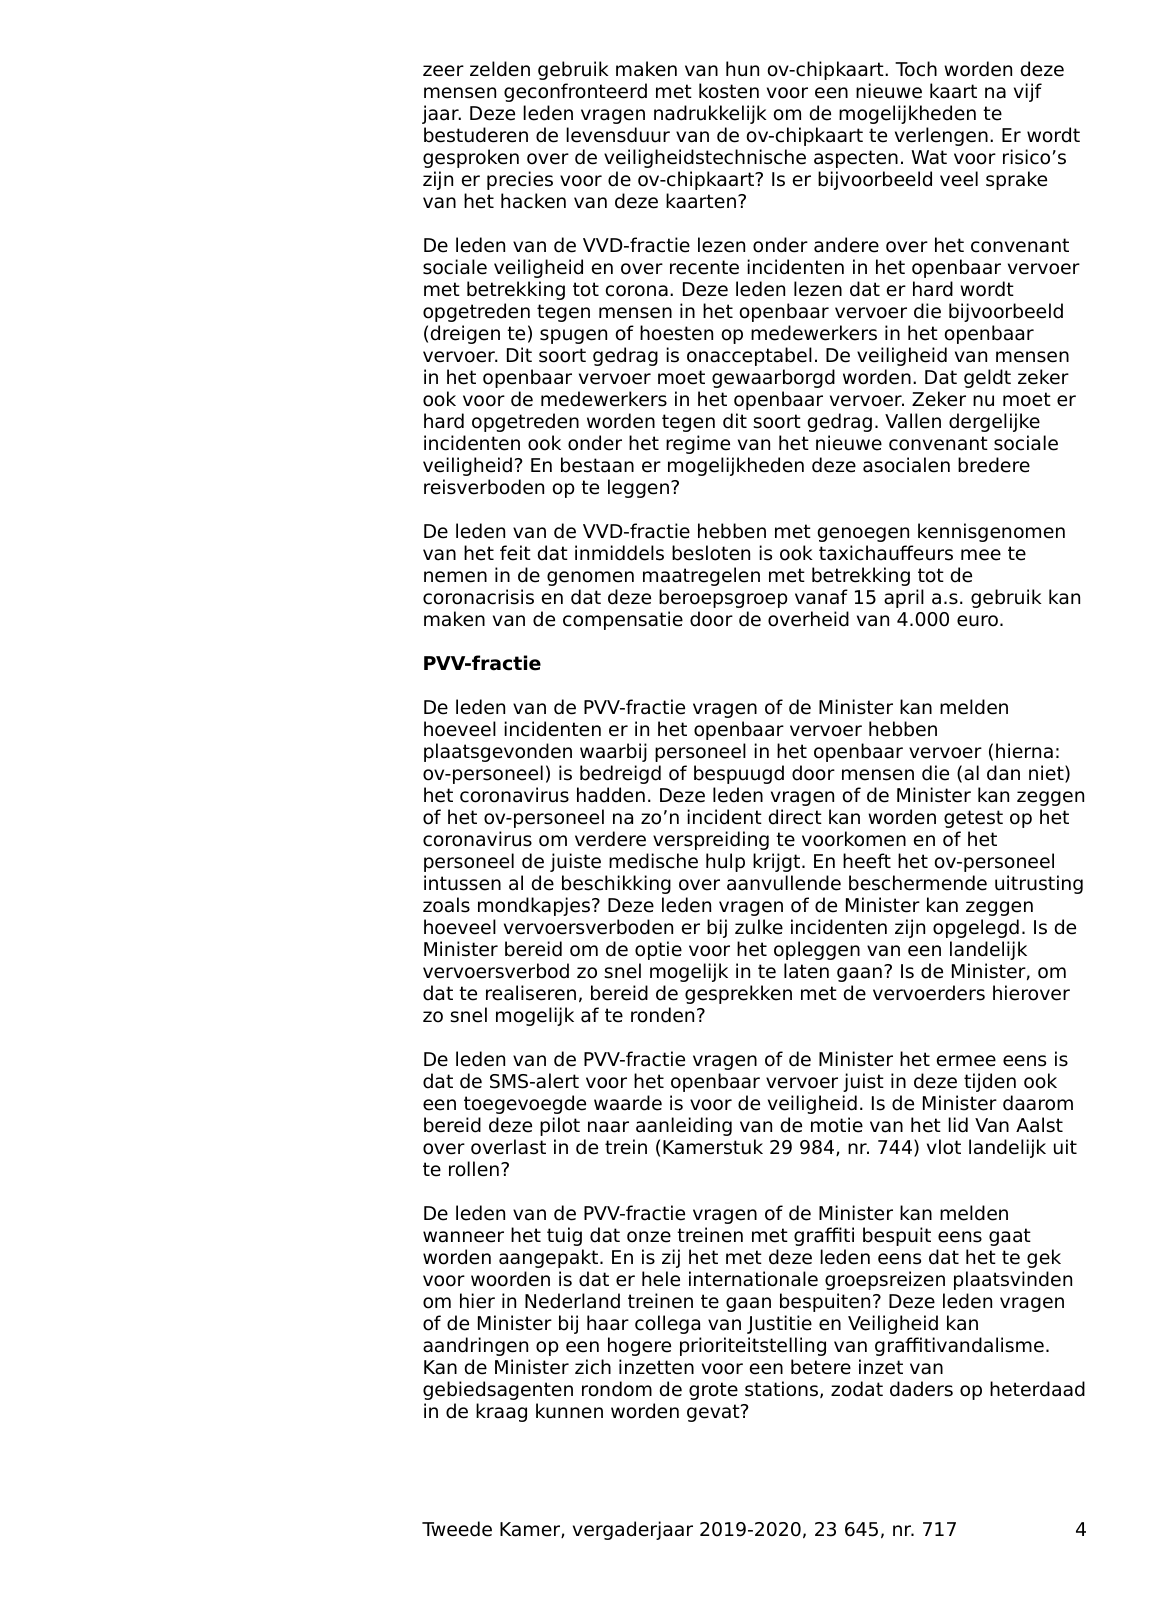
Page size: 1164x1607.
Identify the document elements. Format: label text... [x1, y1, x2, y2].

text De leden van de VVD-fractie hebben met genoegen kennisgenomen van het feit dat inmiddels besloten is ook taxichauffeurs mee te nemen in de genomen maatregelen met betrekking tot de coronacrisis en dat deze beroepsgroep vanaf 15 april a.s. gebruik kan maken van de compensatie door de overheid van 4.000 euro. [422, 521, 1087, 631]
text De leden van de PVV-fractie vragen of de Minister kan melden hoeveel incidenten er in het openbaar vervoer hebben plaatsgevonden waarbij personeel in het openbaar vervoer (hierna: ov-personeel) is bedreigd of bespuugd door mensen die (al dan niet) het coronavirus hadden. Deze leden vragen of de Minister kan zeggen of het ov-personeel na zo’n incident direct kan worden getest op het coronavirus om verdere verspreiding te voorkomen en of het personeel de juiste medische hulp krijgt. En heeft het ov-personeel intussen al de beschikking over aanvullende beschermende uitrusting zoals mondkapjes? Deze leden vragen of de Minister kan zeggen hoeveel vervoersverboden er bij zulke incidenten zijn opgelegd. Is de Minister bereid om de optie voor het opleggen van een landelijk vervoersverbod zo snel mogelijk in te laten gaan? Is de Minister, om dat te realiseren, bereid de gesprekken met de vervoerders hierover zo snel mogelijk af te ronden? [422, 697, 1087, 1027]
text De leden van de VVD-fractie lezen onder andere over het convenant sociale veiligheid en over recente incidenten in het openbaar vervoer met betrekking tot corona. Deze leden lezen dat er hard wordt opgetreden tegen mensen in het openbaar vervoer die bijvoorbeeld (dreigen te) spugen of hoesten op medewerkers in het openbaar vervoer. Dit soort gedrag is onacceptabel. De veiligheid van mensen in het openbaar vervoer moet gewaarborgd worden. Dat geldt zeker ook voor de medewerkers in het openbaar vervoer. Zeker nu moet er hard opgetreden worden tegen dit soort gedrag. Vallen dergelijke incidenten ook onder het regime van het nieuwe convenant sociale veiligheid? En bestaan er mogelijkheden deze asocialen bredere reisverboden op te leggen? [422, 235, 1087, 499]
text De leden van de PVV-fractie vragen of de Minister het ermee eens is dat de SMS-alert voor het openbaar vervoer juist in deze tijden ook een toegevoegde waarde is voor de veiligheid. Is de Minister daarom bereid deze pilot naar aanleiding van de motie van het lid Van Aalst over overlast in de trein (Kamerstuk 29 984, nr. 744) vlot landelijk uit te rollen? [422, 1049, 1087, 1181]
subtitle PVV-fractie [422, 653, 1087, 675]
text De leden van de PVV-fractie vragen of de Minister kan melden wanneer het tuig dat onze treinen met graffiti bespuit eens gaat worden aangepakt. En is zij het met deze leden eens dat het te gek voor woorden is dat er hele internationale groepsreizen plaatsvinden om hier in Nederland treinen te gaan bespuiten? Deze leden vragen of de Minister bij haar collega van Justitie en Veiligheid kan aandringen op een hogere prioriteitstelling van graffitivandalisme. Kan de Minister zich inzetten voor een betere inzet van gebiedsagenten rondom de grote stations, zodat daders op heterdaad in de kraag kunnen worden gevat? [422, 1203, 1087, 1423]
text zeer zelden gebruik maken van hun ov-chipkaart. Toch worden deze mensen geconfronteerd met kosten voor een nieuwe kaart na vijf jaar. Deze leden vragen nadrukkelijk om de mogelijkheden te bestuderen de levensduur van de ov-chipkaart te verlengen. Er wordt gesproken over de veiligheidstechnische aspecten. Wat voor risico’s zijn er precies voor de ov-chipkaart? Is er bijvoorbeeld veel sprake van het hacken van deze kaarten? [422, 59, 1087, 213]
